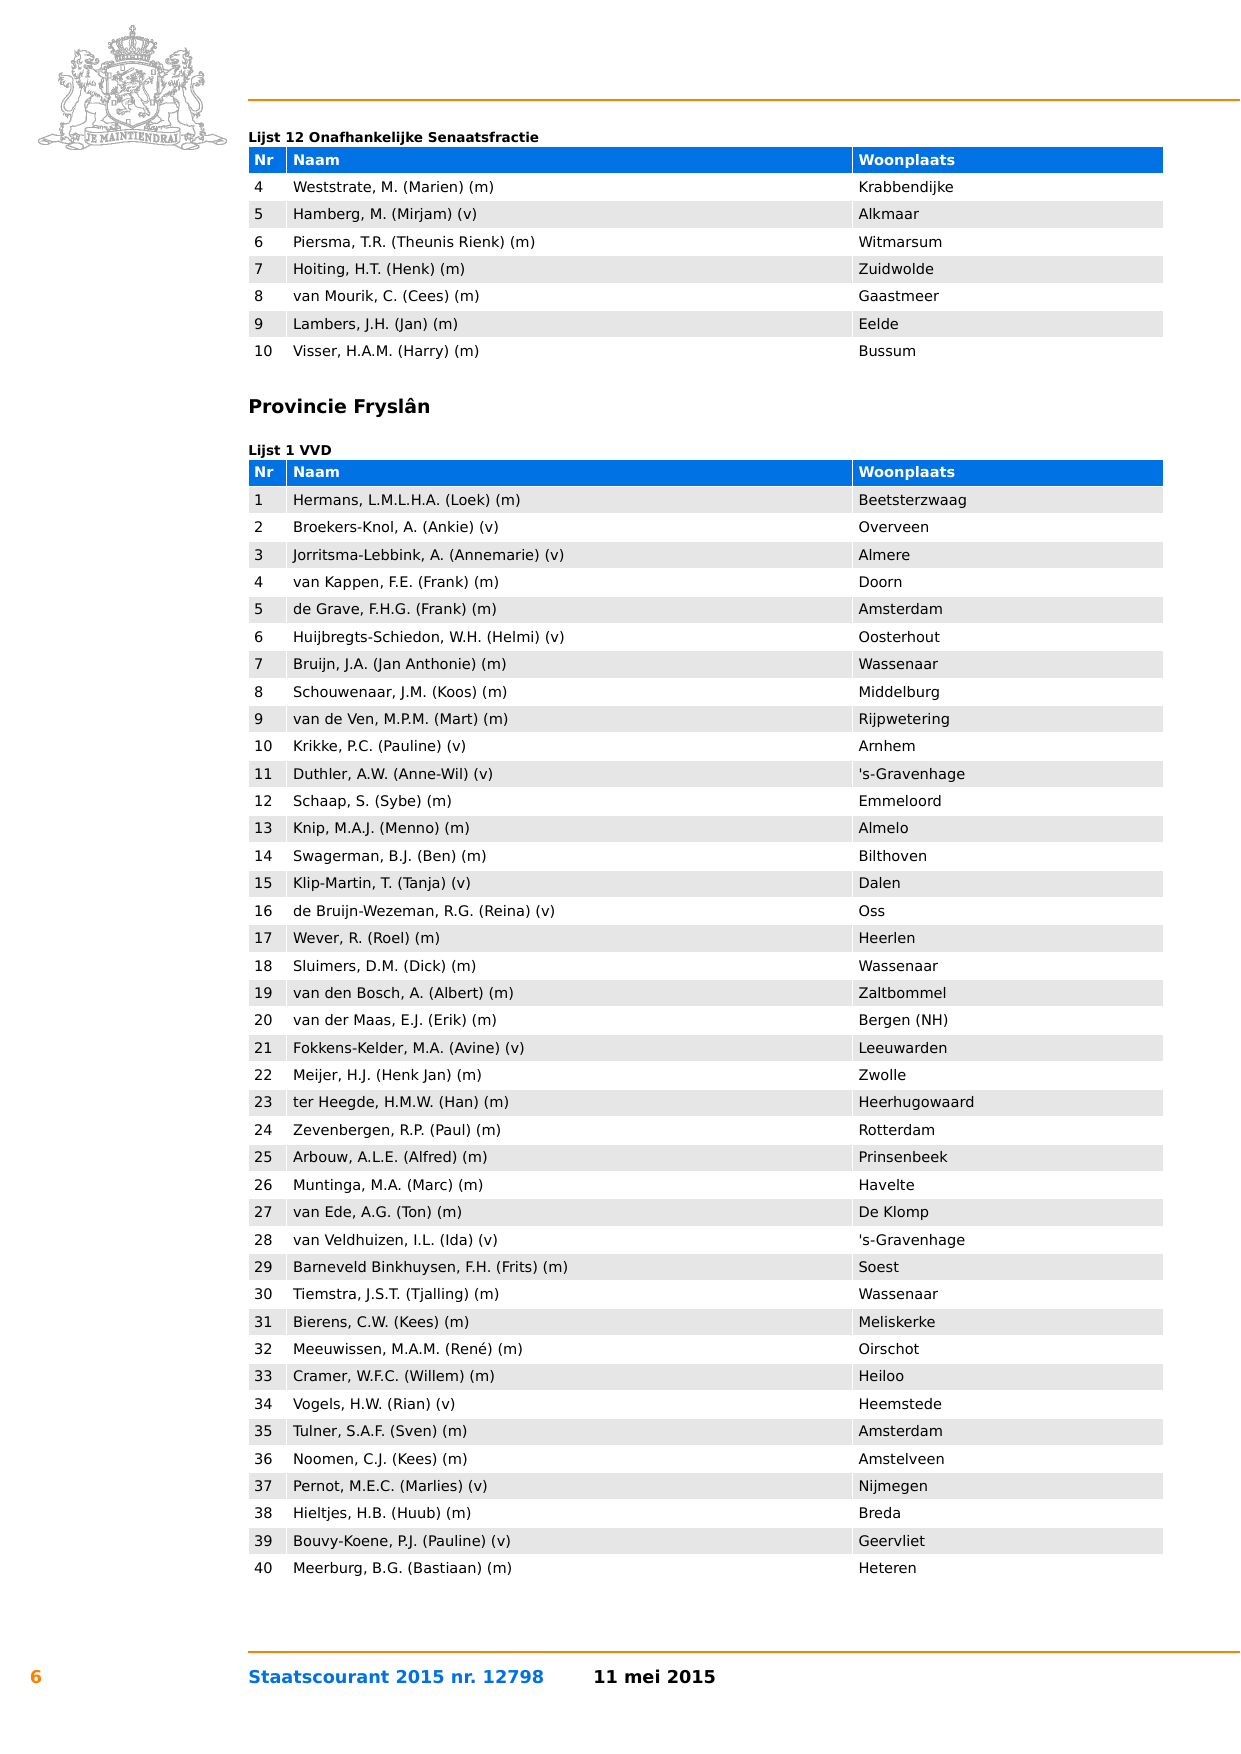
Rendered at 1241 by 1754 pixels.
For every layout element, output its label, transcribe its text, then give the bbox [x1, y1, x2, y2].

table_cell Hoiting, H.T. (Henk) (m) [287, 256, 852, 283]
table_cell 37 [249, 1473, 286, 1499]
table_cell Bilthoven [853, 843, 1163, 869]
table_cell Witmarsum [853, 229, 1163, 255]
table_cell Barneveld Binkhuysen, F.H. (Frits) (m) [287, 1254, 852, 1280]
table_cell Heerlen [853, 925, 1163, 952]
table_cell van Ede, A.G. (Ton) (m) [287, 1199, 852, 1226]
table_cell Wever, R. (Roel) (m) [287, 925, 852, 952]
table_cell 6 [249, 229, 286, 255]
table_cell 9 [249, 706, 286, 732]
table_cell Schaap, S. (Sybe) (m) [287, 788, 852, 815]
table_cell Amsterdam [853, 1419, 1163, 1445]
table_cell Prinsenbeek [853, 1145, 1163, 1171]
table_cell Geervliet [853, 1528, 1163, 1554]
table_cell 2 [249, 514, 286, 541]
table_cell 40 [249, 1555, 286, 1582]
picture [38, 25, 227, 150]
table_cell Duthler, A.W. (Anne-Wil) (v) [287, 761, 852, 787]
table_cell Fokkens-Kelder, M.A. (Avine) (v) [287, 1035, 852, 1061]
table_cell ter Heegde, H.M.W. (Han) (m) [287, 1090, 852, 1116]
table_cell 24 [249, 1117, 286, 1143]
table_cell 16 [249, 898, 286, 924]
table_cell Hermans, L.M.L.H.A. (Loek) (m) [287, 487, 852, 513]
table_cell Zuidwolde [853, 256, 1163, 283]
table_cell Beetsterzwaag [853, 487, 1163, 513]
table_cell 11 [249, 761, 286, 787]
table_cell 7 [249, 651, 286, 678]
table_cell Tulner, S.A.F. (Sven) (m) [287, 1419, 852, 1445]
table_cell Amsterdam [853, 597, 1163, 623]
table_cell Emmeloord [853, 788, 1163, 815]
table_cell Zaltbommel [853, 980, 1163, 1006]
table_cell Dalen [853, 871, 1163, 897]
table_cell 19 [249, 980, 286, 1006]
table_cell Oss [853, 898, 1163, 924]
table_cell Vogels, H.W. (Rian) (v) [287, 1391, 852, 1417]
table_cell Soest [853, 1254, 1163, 1280]
table_cell 18 [249, 953, 286, 979]
table_cell Almelo [853, 816, 1163, 842]
table_cell 38 [249, 1501, 286, 1527]
table_cell Oosterhout [853, 624, 1163, 650]
table_cell Krikke, P.C. (Pauline) (v) [287, 734, 852, 760]
table_cell 21 [249, 1035, 286, 1061]
table_cell Woonplaats [853, 147, 1163, 173]
table_cell 25 [249, 1145, 286, 1171]
table_cell Alkmaar [853, 201, 1163, 228]
table_cell van Mourik, C. (Cees) (m) [287, 284, 852, 310]
table_cell Eelde [853, 311, 1163, 337]
table_cell Wassenaar [853, 1281, 1163, 1308]
table_cell Weststrate, M. (Marien) (m) [287, 174, 852, 200]
table_header Lijst 1 VVD [248, 443, 1163, 458]
table_cell Krabbendijke [853, 174, 1163, 200]
table_cell Zevenbergen, R.P. (Paul) (m) [287, 1117, 852, 1143]
table_cell Doorn [853, 569, 1163, 596]
table_cell Broekers-Knol, A. (Ankie) (v) [287, 514, 852, 541]
table_cell De Klomp [853, 1199, 1163, 1226]
table_cell 29 [249, 1254, 286, 1280]
table_cell 10 [249, 734, 286, 760]
table_cell 17 [249, 925, 286, 952]
table_cell Breda [853, 1501, 1163, 1527]
table_cell Bergen (NH) [853, 1008, 1163, 1034]
table_cell Lambers, J.H. (Jan) (m) [287, 311, 852, 337]
table_cell Amstelveen [853, 1446, 1163, 1472]
table_cell van de Ven, M.P.M. (Mart) (m) [287, 706, 852, 732]
table_cell Klip-Martin, T. (Tanja) (v) [287, 871, 852, 897]
table_cell 36 [249, 1446, 286, 1472]
table_cell Gaastmeer [853, 284, 1163, 310]
table_cell Naam [287, 460, 852, 486]
table_cell Jorritsma-Lebbink, A. (Annemarie) (v) [287, 542, 852, 568]
table_cell Knip, M.A.J. (Menno) (m) [287, 816, 852, 842]
table_cell 39 [249, 1528, 286, 1554]
table_cell 34 [249, 1391, 286, 1417]
table_cell 35 [249, 1419, 286, 1445]
table_header Lijst 12 Onafhankelijke Senaatsfractie [248, 130, 1163, 146]
table_cell Wassenaar [853, 953, 1163, 979]
table_cell Woonplaats [853, 460, 1163, 486]
table_cell 27 [249, 1199, 286, 1226]
table_cell Rotterdam [853, 1117, 1163, 1143]
table_cell 4 [249, 569, 286, 596]
table_cell van der Maas, E.J. (Erik) (m) [287, 1008, 852, 1034]
table_cell Middelburg [853, 679, 1163, 705]
table_cell Bouvy-Koene, P.J. (Pauline) (v) [287, 1528, 852, 1554]
table_cell Heemstede [853, 1391, 1163, 1417]
table_cell Meijer, H.J. (Henk Jan) (m) [287, 1062, 852, 1089]
table_cell 28 [249, 1227, 286, 1253]
table_cell 33 [249, 1364, 286, 1390]
table_cell 1 [249, 487, 286, 513]
table_cell Piersma, T.R. (Theunis Rienk) (m) [287, 229, 852, 255]
table_cell de Bruijn-Wezeman, R.G. (Reina) (v) [287, 898, 852, 924]
table_cell Visser, H.A.M. (Harry) (m) [287, 339, 852, 365]
table_cell 23 [249, 1090, 286, 1116]
table_cell Heteren [853, 1555, 1163, 1582]
table_cell Heiloo [853, 1364, 1163, 1390]
table_cell 3 [249, 542, 286, 568]
table_cell Overveen [853, 514, 1163, 541]
table_cell Bussum [853, 339, 1163, 365]
table_cell 15 [249, 871, 286, 897]
table_cell 6 [249, 624, 286, 650]
table_cell 32 [249, 1336, 286, 1363]
table_cell van den Bosch, A. (Albert) (m) [287, 980, 852, 1006]
table_cell Nr [249, 147, 286, 173]
table_cell Arnhem [853, 734, 1163, 760]
table_cell Havelte [853, 1172, 1163, 1198]
table_cell 's-Gravenhage [853, 761, 1163, 787]
table_cell 8 [249, 284, 286, 310]
table_cell Heerhugowaard [853, 1090, 1163, 1116]
table_cell Nijmegen [853, 1473, 1163, 1499]
table_cell Zwolle [853, 1062, 1163, 1089]
table_cell 5 [249, 201, 286, 228]
table_cell Tiemstra, J.S.T. (Tjalling) (m) [287, 1281, 852, 1308]
table_cell 13 [249, 816, 286, 842]
table_cell Huijbregts-Schiedon, W.H. (Helmi) (v) [287, 624, 852, 650]
table_cell van Kappen, F.E. (Frank) (m) [287, 569, 852, 596]
table_cell Bruijn, J.A. (Jan Anthonie) (m) [287, 651, 852, 678]
table_cell Cramer, W.F.C. (Willem) (m) [287, 1364, 852, 1390]
table_cell de Grave, F.H.G. (Frank) (m) [287, 597, 852, 623]
table_cell Schouwenaar, J.M. (Koos) (m) [287, 679, 852, 705]
table_cell 30 [249, 1281, 286, 1308]
table_cell van Veldhuizen, I.L. (Ida) (v) [287, 1227, 852, 1253]
table_cell Meeuwissen, M.A.M. (René) (m) [287, 1336, 852, 1363]
table_cell Meliskerke [853, 1309, 1163, 1335]
table_cell 10 [249, 339, 286, 365]
table_cell 5 [249, 597, 286, 623]
table_cell Noomen, C.J. (Kees) (m) [287, 1446, 852, 1472]
table_cell Naam [287, 147, 852, 173]
table_cell Pernot, M.E.C. (Marlies) (v) [287, 1473, 852, 1499]
table_cell Wassenaar [853, 651, 1163, 678]
table_cell Hamberg, M. (Mirjam) (v) [287, 201, 852, 228]
table_cell Swagerman, B.J. (Ben) (m) [287, 843, 852, 869]
table_cell 31 [249, 1309, 286, 1335]
table_cell 8 [249, 679, 286, 705]
table_cell Muntinga, M.A. (Marc) (m) [287, 1172, 852, 1198]
table_cell 26 [249, 1172, 286, 1198]
table_cell 4 [249, 174, 286, 200]
table_cell 20 [249, 1008, 286, 1034]
table_cell Leeuwarden [853, 1035, 1163, 1061]
table_cell Oirschot [853, 1336, 1163, 1363]
table_cell Hieltjes, H.B. (Huub) (m) [287, 1501, 852, 1527]
table_cell 's-Gravenhage [853, 1227, 1163, 1253]
table_cell Almere [853, 542, 1163, 568]
table_cell 9 [249, 311, 286, 337]
table_cell Meerburg, B.G. (Bastiaan) (m) [287, 1555, 852, 1582]
table_cell Rijpwetering [853, 706, 1163, 732]
table_cell 12 [249, 788, 286, 815]
table_cell 14 [249, 843, 286, 869]
table_cell Sluimers, D.M. (Dick) (m) [287, 953, 852, 979]
table_cell 22 [249, 1062, 286, 1089]
table_cell Nr [249, 460, 286, 486]
table_cell Arbouw, A.L.E. (Alfred) (m) [287, 1145, 852, 1171]
table_cell Bierens, C.W. (Kees) (m) [287, 1309, 852, 1335]
subtitle Provincie Fryslân [248, 396, 1163, 418]
table_cell 7 [249, 256, 286, 283]
